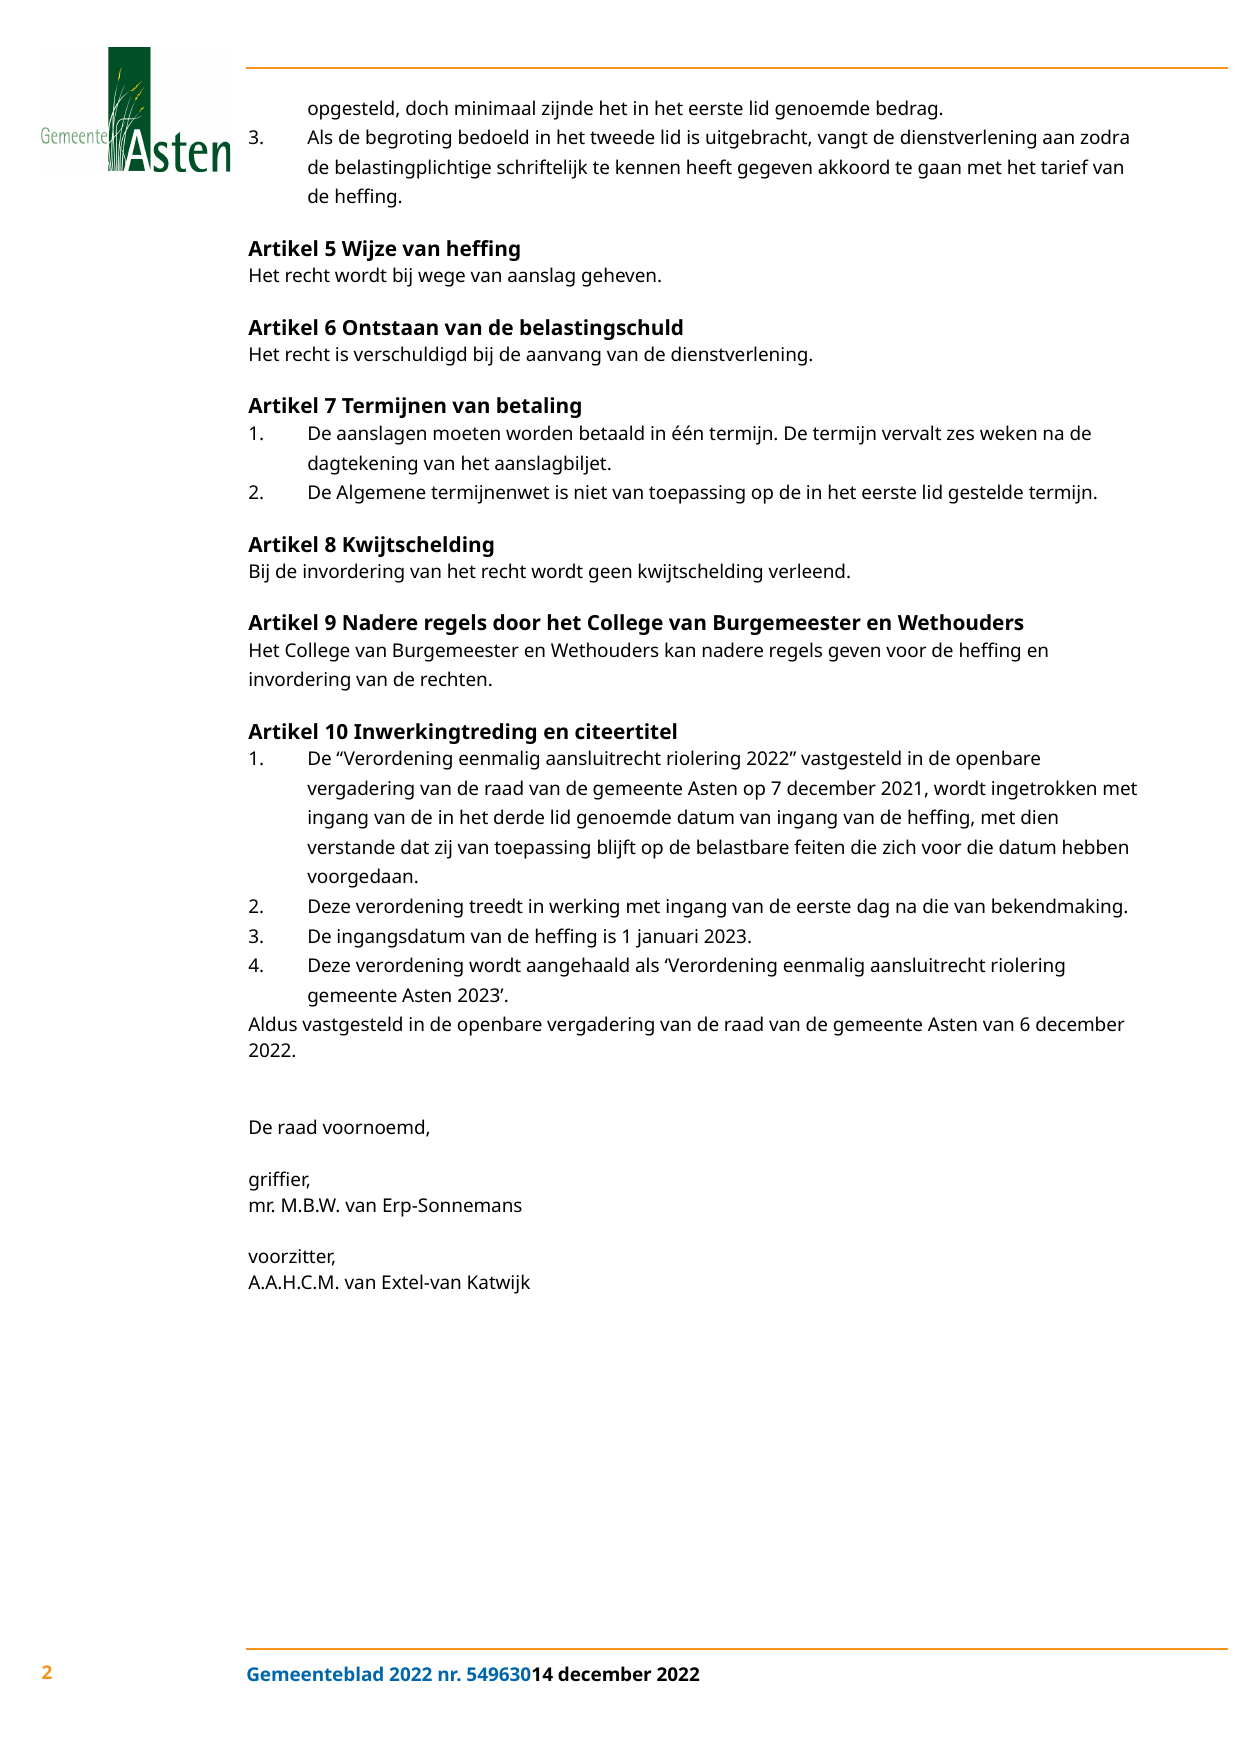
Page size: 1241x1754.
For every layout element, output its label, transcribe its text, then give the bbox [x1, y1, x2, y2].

list opgesteld, doch minimaal zijnde het in het eerste lid genoemde bedrag. [248, 95, 1152, 121]
text De raad voornoemd, [248, 1114, 1152, 1140]
text Bij de invordering van het recht wordt geen kwijtschelding verleend. [248, 558, 1152, 584]
text Artikel 6 Ontstaan van de belastingschuld [248, 313, 1152, 341]
text griffier, [248, 1166, 1152, 1192]
list De Algemene termijnenwet is niet van toepassing op de in het eerste lid gestelde termijn. [248, 479, 1152, 505]
text mr. M.B.W. van Erp-Sonnemans [248, 1192, 1152, 1217]
list De aanslagen moeten worden betaald in één termijn. De termijn vervalt zes weken na de dagtekening van het aanslagbiljet. [248, 420, 1152, 475]
text Artikel 7 Termijnen van betaling [248, 392, 1152, 420]
list De “Verordening eenmalig aansluitrecht riolering 2022” vastgesteld in de openbare vergadering van de raad van de gemeente Asten op 7 december 2021, wordt ingetrokken met ingang van de in het derde lid genoemde datum van ingang van de heffing, met dien verstande dat zij van toepassing blijft op de belastbare feiten die zich voor die datum hebben voorgedaan. [248, 745, 1152, 889]
text Aldus vastgesteld in de openbare vergadering van de raad van de gemeente Asten van 6 december 2022. [248, 1012, 1152, 1063]
list De ingangsdatum van de heffing is 1 januari 2023. [248, 923, 1152, 949]
picture [41, 47, 231, 172]
text Het recht wordt bij wege van aanslag geheven. [248, 262, 1152, 288]
text Artikel 10 Inwerkingtreding en citeertitel [248, 717, 1152, 745]
text Het recht is verschuldigd bij de aanvang van de dienstverlening. [248, 341, 1152, 367]
list Als de begroting bedoeld in het tweede lid is uitgebracht, vangt de dienstverlening aan zodra de belastingplichtige schriftelijk te kennen heeft gegeven akkoord te gaan met het tarief van de heffing. [248, 124, 1152, 209]
list Deze verordening treedt in werking met ingang van de eerste dag na die van bekendmaking. [248, 893, 1152, 919]
text voorzitter, [248, 1243, 1152, 1269]
text Artikel 5 Wijze van heffing [248, 234, 1152, 262]
text Het College van Burgemeester en Wethouders kan nadere regels geven voor de heffing en invordering van de rechten. [248, 637, 1152, 692]
list Deze verordening wordt aangehaald als ‘Verordening eenmalig aansluitrecht riolering gemeente Asten 2023’. [248, 952, 1152, 1008]
text A.A.H.C.M. van Extel-van Katwijk [248, 1269, 1152, 1295]
text Artikel 9 Nadere regels door het College van Burgemeester en Wethouders [248, 608, 1152, 637]
text Artikel 8 Kwijtschelding [248, 530, 1152, 558]
